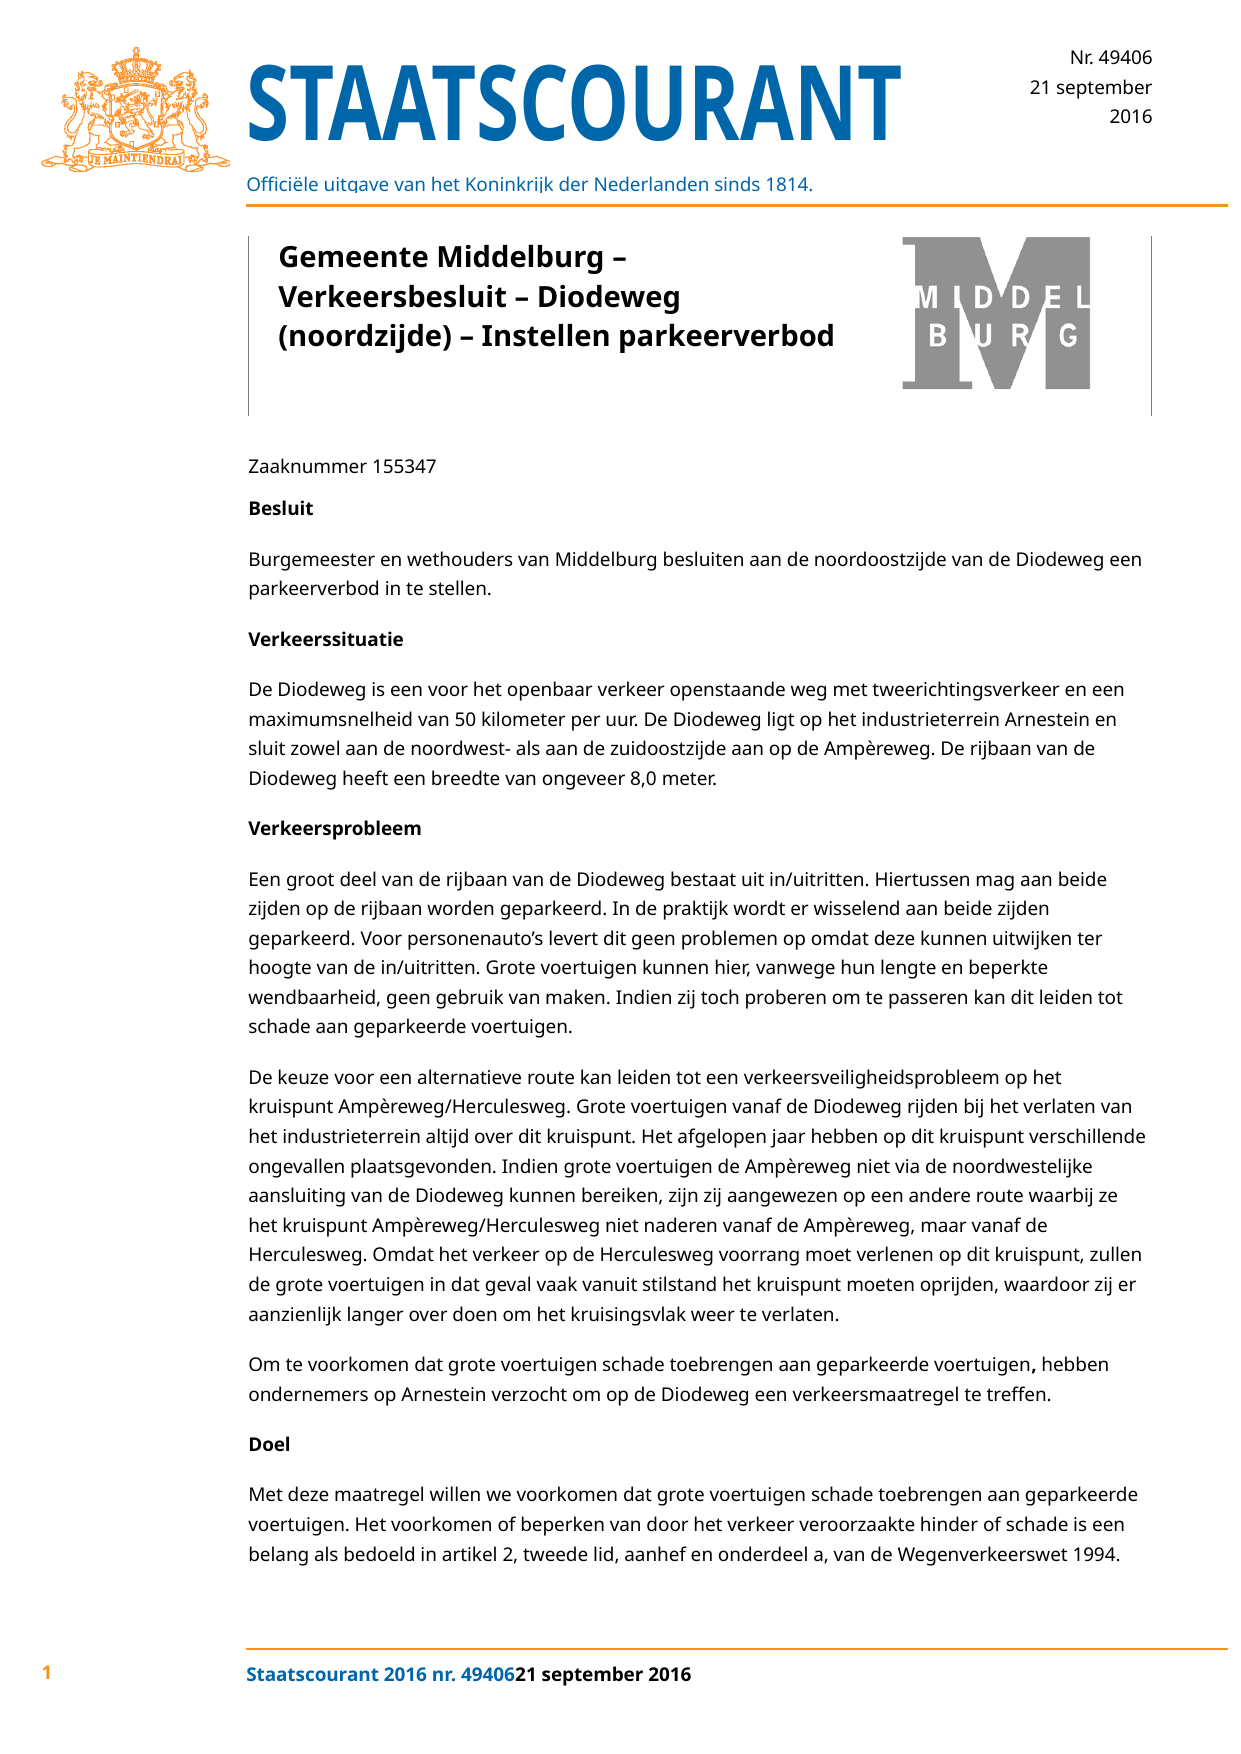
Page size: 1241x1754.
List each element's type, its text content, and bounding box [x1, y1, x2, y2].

text Burgemeester en wethouders van Middelburg besluiten aan de noordoostzijde van de Diodeweg een parkeerverbod in te stellen. [248, 546, 1152, 601]
table_header [850, 236, 1151, 416]
text Besluit [248, 495, 1152, 521]
text Om te voorkomen dat grote voertuigen schade toebrengen aan geparkeerde voertuigen, hebben ondernemers op Arnestein verzocht om op de Diodeweg een verkeersmaatregel te treffen. [248, 1351, 1152, 1406]
text Verkeersprobleem [248, 815, 1152, 841]
table_header Gemeente Middelburg – Verkeersbesluit – Diodeweg (noordzijde) – Instellen parkeerverbod [249, 236, 850, 416]
picture [41, 47, 231, 172]
text Doel [248, 1431, 1152, 1457]
text Zaaknummer 155347 [248, 453, 1152, 479]
picture [882, 236, 1119, 390]
text Verkeerssituatie [248, 626, 1152, 651]
text De Diodeweg is een voor het openbaar verkeer openstaande weg met tweerichtingsverkeer en een maximumsnelheid van 50 kilometer per uur. De Diodeweg ligt op het industrieterrein Arnestein en sluit zowel aan de noordwest- als aan de zuidoostzijde aan op de Ampèreweg. De rijbaan van de Diodeweg heeft een breedte van ongeveer 8,0 meter. [248, 676, 1152, 791]
text Een groot deel van de rijbaan van de Diodeweg bestaat uit in/uitritten. Hiertussen mag aan beide zijden op de rijbaan worden geparkeerd. In de praktijk wordt er wisselend aan beide zijden geparkeerd. Voor personenauto’s levert dit geen problemen op omdat deze kunnen uitwijken ter hoogte van de in/uitritten. Grote voertuigen kunnen hier, vanwege hun lengte en beperkte wendbaarheid, geen gebruik van maken. Indien zij toch proberen om te passeren kan dit leiden tot schade aan geparkeerde voertuigen. [248, 866, 1152, 1039]
text De keuze voor een alternatieve route kan leiden tot een verkeersveiligheidsprobleem op het kruispunt Ampèreweg/Herculesweg. Grote voertuigen vanaf de Diodeweg rijden bij het verlaten van het industrieterrein altijd over dit kruispunt. Het afgelopen jaar hebben op dit kruispunt verschillende ongevallen plaatsgevonden. Indien grote voertuigen de Ampèreweg niet via de noordwestelijke aansluiting van de Diodeweg kunnen bereiken, zijn zij aangewezen op een andere route waarbij ze het kruispunt Ampèreweg/Herculesweg niet naderen vanaf de Ampèreweg, maar vanaf de Herculesweg. Omdat het verkeer op de Herculesweg voorrang moet verlenen op dit kruispunt, zullen de grote voertuigen in dat geval vaak vanuit stilstand het kruispunt moeten oprijden, waardoor zij er aanzienlijk langer over doen om het kruisingsvlak weer te verlaten. [248, 1064, 1152, 1326]
text Met deze maatregel willen we voorkomen dat grote voertuigen schade toebrengen aan geparkeerde voertuigen. Het voorkomen of beperken van door het verkeer veroorzaakte hinder of schade is een belang als bedoeld in artikel 2, tweede lid, aanhef en onderdeel a, van de Wegenverkeerswet 1994. [248, 1482, 1152, 1566]
